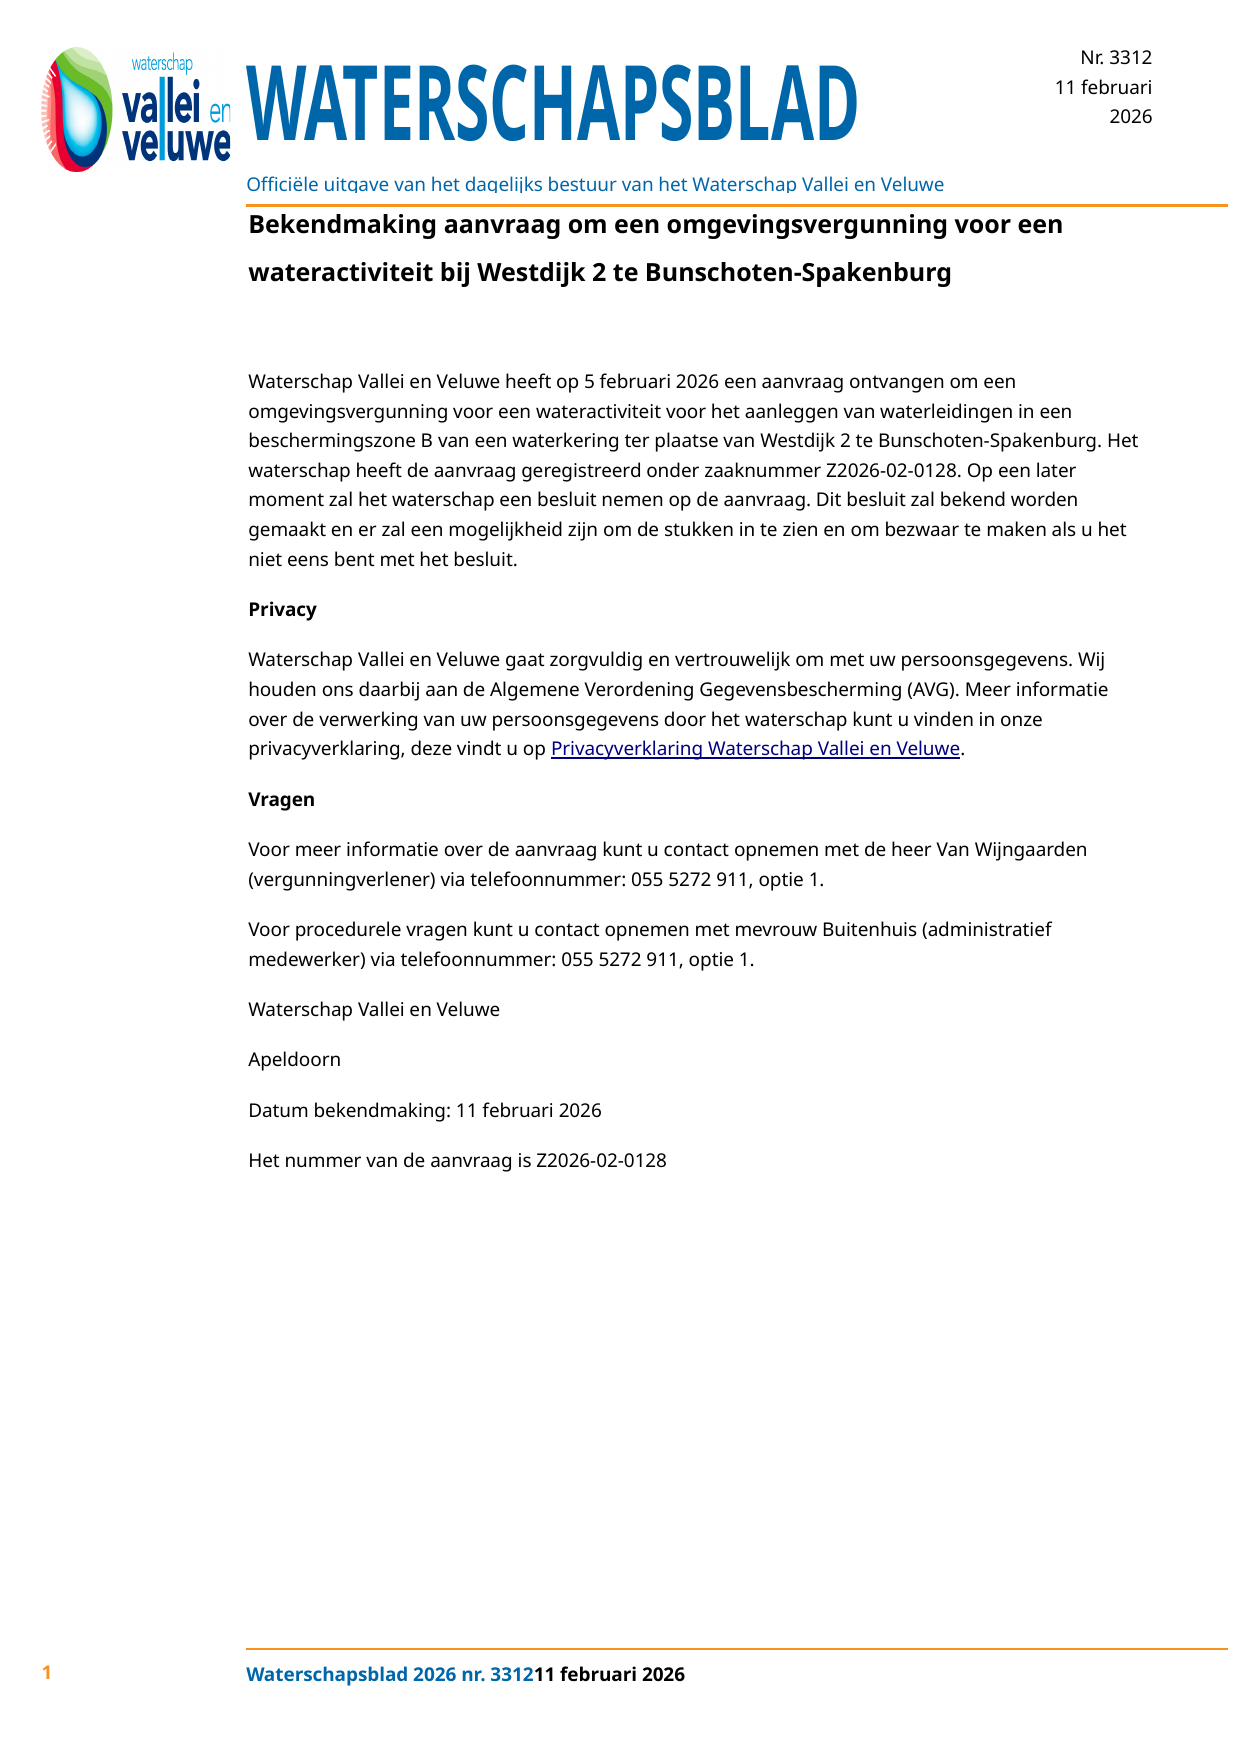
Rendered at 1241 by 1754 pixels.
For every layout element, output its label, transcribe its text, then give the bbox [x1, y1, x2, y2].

text Privacy [248, 596, 1152, 622]
text Bekendmaking aanvraag om een omgevingsvergunning voor een wateractiviteit bij Westdijk 2 te Bunschoten-Spakenburg [248, 207, 1152, 288]
text Waterschap Vallei en Veluwe [248, 996, 1152, 1022]
picture [41, 47, 231, 172]
text Voor procedurele vragen kunt u contact opnemen met mevrouw Buitenhuis (administratief medewerker) via telefoonnummer: 055 5272 911, optie 1. [248, 916, 1152, 972]
text Waterschap Vallei en Veluwe heeft op 5 februari 2026 een aanvraag ontvangen om een omgevingsvergunning voor een wateractiviteit voor het aanleggen van waterleidingen in een beschermingszone B van een waterkering ter plaatse van Westdijk 2 te Bunschoten-Spakenburg. Het waterschap heeft de aanvraag geregistreerd onder zaaknummer Z2026-02-0128. Op een later moment zal het waterschap een besluit nemen op de aanvraag. Dit besluit zal bekend worden gemaakt en er zal een mogelijkheid zijn om de stukken in te zien en om bezwaar te maken als u het niet eens bent met het besluit. [248, 368, 1152, 572]
text Het nummer van de aanvraag is Z2026-02-0128 [248, 1147, 1152, 1173]
text Vragen [248, 786, 1152, 812]
text Voor meer informatie over de aanvraag kunt u contact opnemen met de heer Van Wijngaarden (vergunningverlener) via telefoonnummer: 055 5272 911, optie 1. [248, 836, 1152, 892]
text Apeldoorn [248, 1047, 1152, 1072]
text Waterschap Vallei en Veluwe gaat zorgvuldig en vertrouwelijk om met uw persoonsgegevens. Wij houden ons daarbij aan de Algemene Verordening Gegevensbescherming (AVG). Meer informatie over de verwerking van uw persoonsgegevens door het waterschap kunt u vinden in onze privacyverklaring, deze vindt u op Privacyverklaring Waterschap Vallei en Veluwe. [248, 647, 1152, 761]
text Datum bekendmaking: 11 februari 2026 [248, 1097, 1152, 1123]
